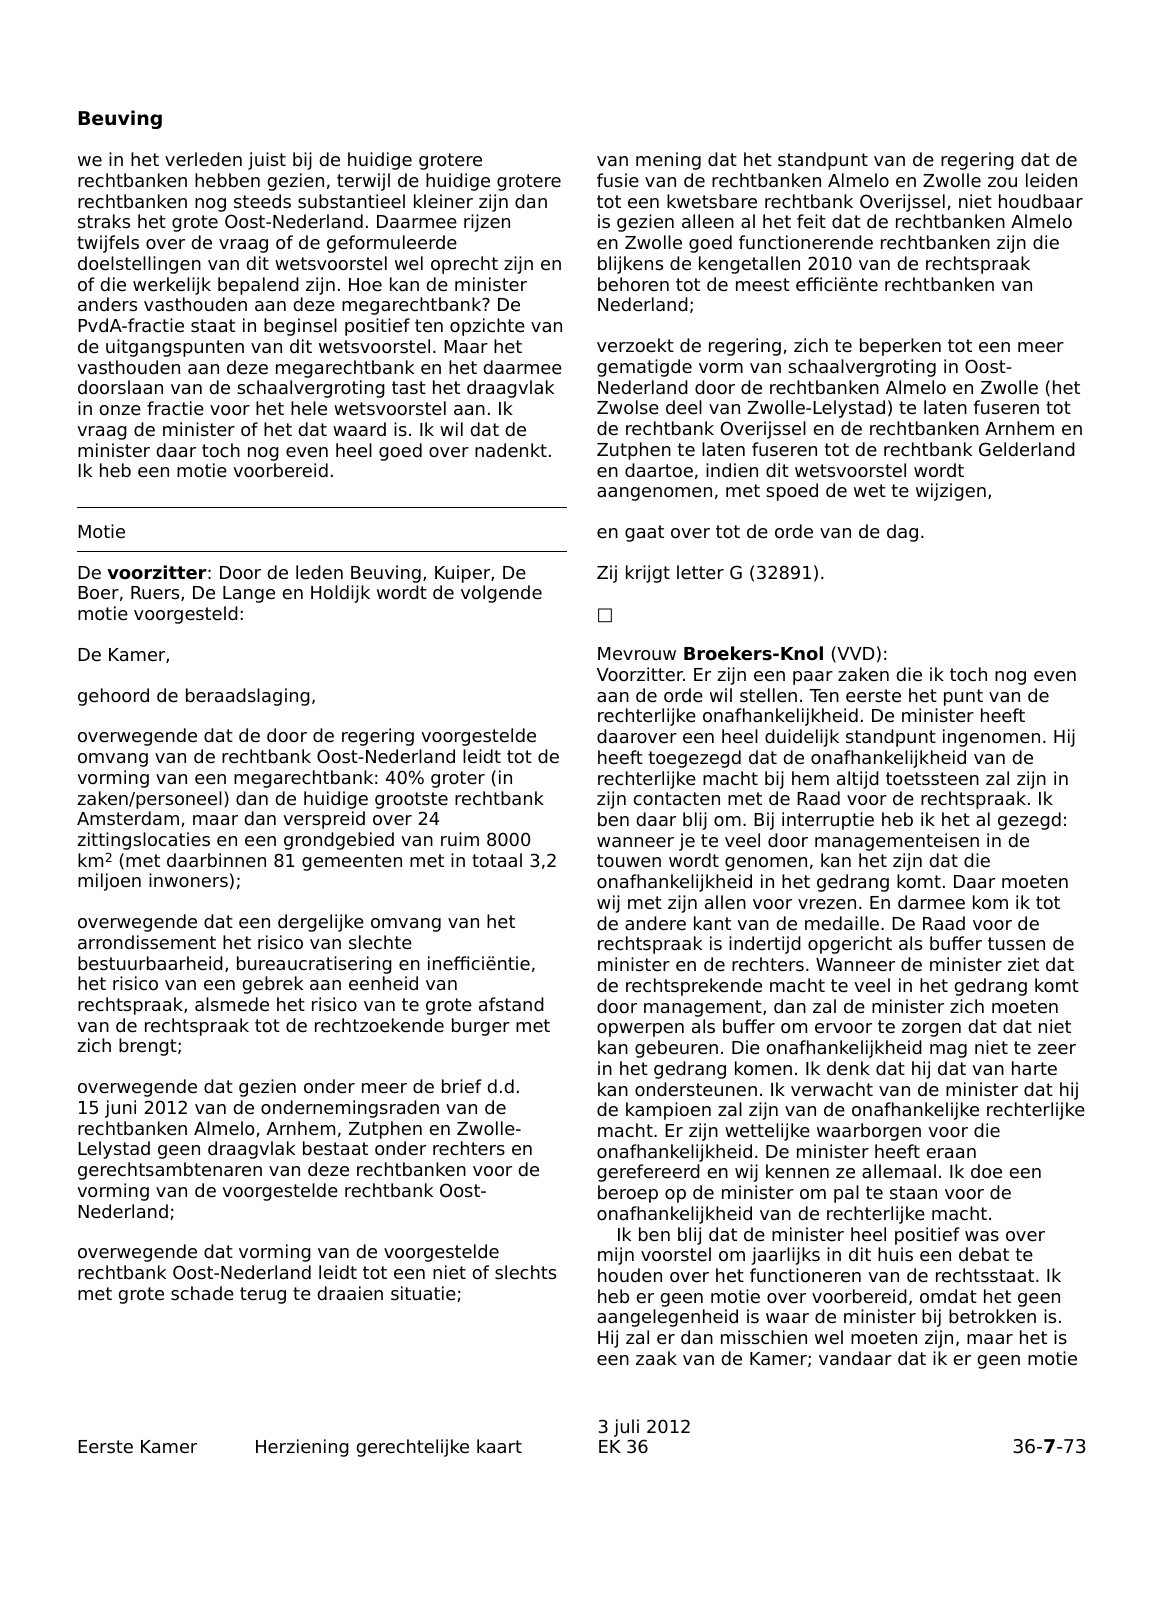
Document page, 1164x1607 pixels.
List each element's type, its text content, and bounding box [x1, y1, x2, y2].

text Voorzitter. Er zijn een paar zaken die ik toch nog even aan de orde wil stellen. Ten eerste het punt van de rechterlijke onafhankelijkheid. De minister heeft daarover een heel duidelijk standpunt ingenomen. Hij heeft toegezegd dat de onafhankelijkheid van de rechterlijke macht bij hem altijd toetssteen zal zijn in zijn contacten met de Raad voor de rechtspraak. Ik ben daar blij om. Bij interruptie heb ik het al gezegd: wanneer je te veel door managementeisen in de touwen wordt genomen, kan het zijn dat die onafhankelijkheid in het gedrang komt. Daar moeten wij met zijn allen voor vrezen. En darmee kom ik tot de andere kant van de medaille. De Raad voor de rechtspraak is indertijd opgericht als buffer tussen de minister en de rechters. Wanneer de minister ziet dat de rechtsprekende macht te veel in het gedrang komt door management, dan zal de minister zich moeten opwerpen als buffer om ervoor te zorgen dat dat niet kan gebeuren. Die onafhankelijkheid mag niet te zeer in het gedrang komen. Ik denk dat hij dat van harte kan ondersteunen. Ik verwacht van de minister dat hij de kampioen zal zijn van de onafhankelijke rechterlijke macht. Er zijn wettelijke waarborgen voor die onafhankelijkheid. De minister heeft eraan gerefereerd en wij kennen ze allemaal. Ik doe een beroep op de minister om pal te staan voor de onafhankelijkheid van de rechterlijke macht. [596, 665, 1087, 1224]
text overwegende dat een dergelijke omvang van het arrondissement het risico van slechte bestuurbaarheid, bureaucratisering en inefficiëntie, het risico van een gebrek aan eenheid van rechtspraak, alsmede het risico van te grote afstand van de rechtspraak tot de rechtzoekende burger met zich brengt; [77, 912, 567, 1057]
text De voorzitter: Door de leden Beuving, Kuiper, De Boer, Ruers, De Lange en Holdijk wordt de volgende motie voorgesteld: [77, 562, 567, 625]
text overwegende dat gezien onder meer de brief d.d. 15 juni 2012 van de ondernemingsraden van de rechtbanken Almelo, Arnhem, Zutphen en Zwolle-Lelystad geen draagvlak bestaat onder rechters en gerechtsambtenaren van deze rechtbanken voor de vorming van de voorgestelde rechtbank Oost-Nederland; [77, 1077, 567, 1222]
text Ik ben blij dat de minister heel positief was over mijn voorstel om jaarlijks in dit huis een debat te houden over het functioneren van de rechtsstaat. Ik heb er geen motie over voorbereid, omdat het geen aangelegenheid is waar de minister bij betrokken is. Hij zal er dan misschien wel moeten zijn, maar het is een zaak van de Kamer; vandaar dat ik er geen motie [596, 1224, 1087, 1369]
text verzoekt de regering, zich te beperken tot een meer gematigde vorm van schaalvergroting in Oost-Nederland door de rechtbanken Almelo en Zwolle (het Zwolse deel van Zwolle-Lelystad) te laten fuseren tot de rechtbank Overijssel en de rechtbanken Arnhem en Zutphen te laten fuseren tot de rechtbank Gelderland en daartoe, indien dit wetsvoorstel wordt aangenomen, met spoed de wet te wijzigen, [596, 336, 1087, 502]
text De Kamer, [77, 645, 567, 665]
text Mevrouw Broekers-Knol (VVD): [596, 644, 1087, 665]
text Motie [77, 522, 567, 542]
text overwegende dat vorming van de voorgestelde rechtbank Oost-Nederland leidt tot een niet of slechts met grote schade terug te draaien situatie; [77, 1242, 567, 1304]
text Zij krijgt letter G (32891). [596, 563, 1087, 583]
text gehoord de beraadslaging, [77, 685, 567, 706]
text van mening dat het standpunt van de regering dat de fusie van de rechtbanken Almelo en Zwolle zou leiden tot een kwetsbare rechtbank Overijssel, niet houdbaar is gezien alleen al het feit dat de rechtbanken Almelo en Zwolle goed functionerende rechtbanken zijn die blijkens de kengetallen 2010 van de rechtspraak behoren tot de meest efficiënte rechtbanken van Nederland; [596, 150, 1087, 316]
text we in het verleden juist bij de huidige grotere rechtbanken hebben gezien, terwijl de huidige grotere rechtbanken nog steeds substantieel kleiner zijn dan straks het grote Oost-Nederland. Daarmee rijzen twijfels over de vraag of de geformuleerde doelstellingen van dit wetsvoorstel wel oprecht zijn en of die werkelijk bepalend zijn. Hoe kan de minister anders vasthouden aan deze megarechtbank? De PvdA-fractie staat in beginsel positief ten opzichte van de uitgangspunten van dit wetsvoorstel. Maar het vasthouden aan deze megarechtbank en het daarmee doorslaan van de schaalvergroting tast het draagvlak in onze fractie voor het hele wetsvoorstel aan. Ik vraag de minister of het dat waard is. Ik wil dat de minister daar toch nog even heel goed over nadenkt. Ik heb een motie voorbereid. [77, 150, 567, 482]
text overwegende dat de door de regering voorgestelde omvang van de rechtbank Oost-Nederland leidt tot de vorming van een megarechtbank: 40% groter (in zaken/personeel) dan de huidige grootste rechtbank Amsterdam, maar dan verspreid over 24 zittingslocaties en een grondgebied van ruim 8000 km2 (met daarbinnen 81 gemeenten met in totaal 3,2 miljoen inwoners); [77, 726, 567, 892]
text □ [596, 603, 1087, 624]
text en gaat over tot de orde van de dag. [596, 522, 1087, 543]
